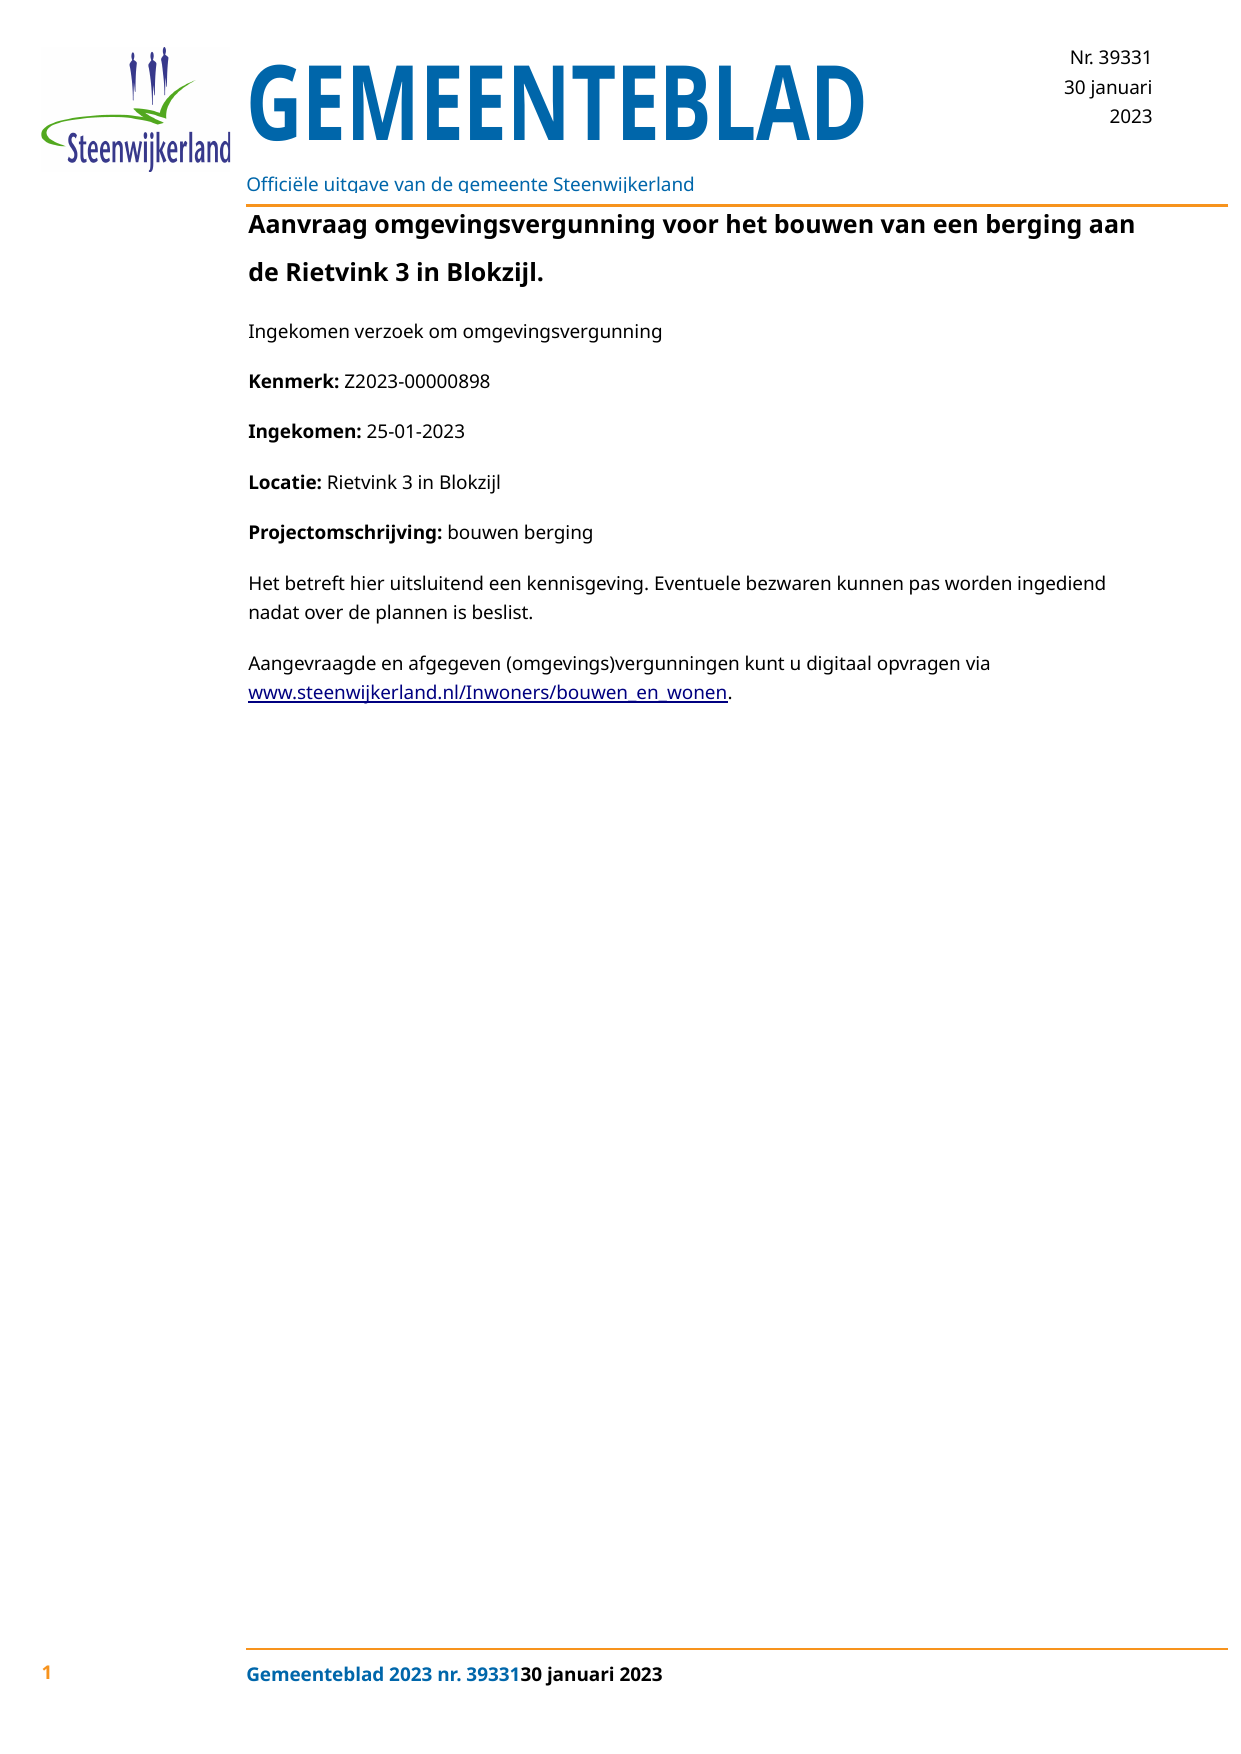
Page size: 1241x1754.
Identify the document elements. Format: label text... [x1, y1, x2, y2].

text Ingekomen: 25-01-2023 [248, 419, 1152, 444]
text Projectomschrijving: bouwen berging [248, 519, 1152, 545]
text Het betreft hier uitsluitend een kennisgeving. Eventuele bezwaren kunnen pas worden ingediend nadat over de plannen is beslist. [248, 570, 1152, 625]
text Kenmerk: Z2023-00000898 [248, 368, 1152, 394]
text Aanvraag omgevingsvergunning voor het bouwen van een berging aan de Rietvink 3 in Blokzijl. [248, 207, 1152, 288]
text Ingekomen verzoek om omgevingsvergunning [248, 318, 1152, 344]
picture [41, 47, 231, 172]
text Locatie: Rietvink 3 in Blokzijl [248, 469, 1152, 495]
text Aangevraagde en afgegeven (omgevings)vergunningen kunt u digitaal opvragen via www.steenwijkerland.nl/Inwoners/bouwen_en_wonen. [248, 650, 1152, 705]
